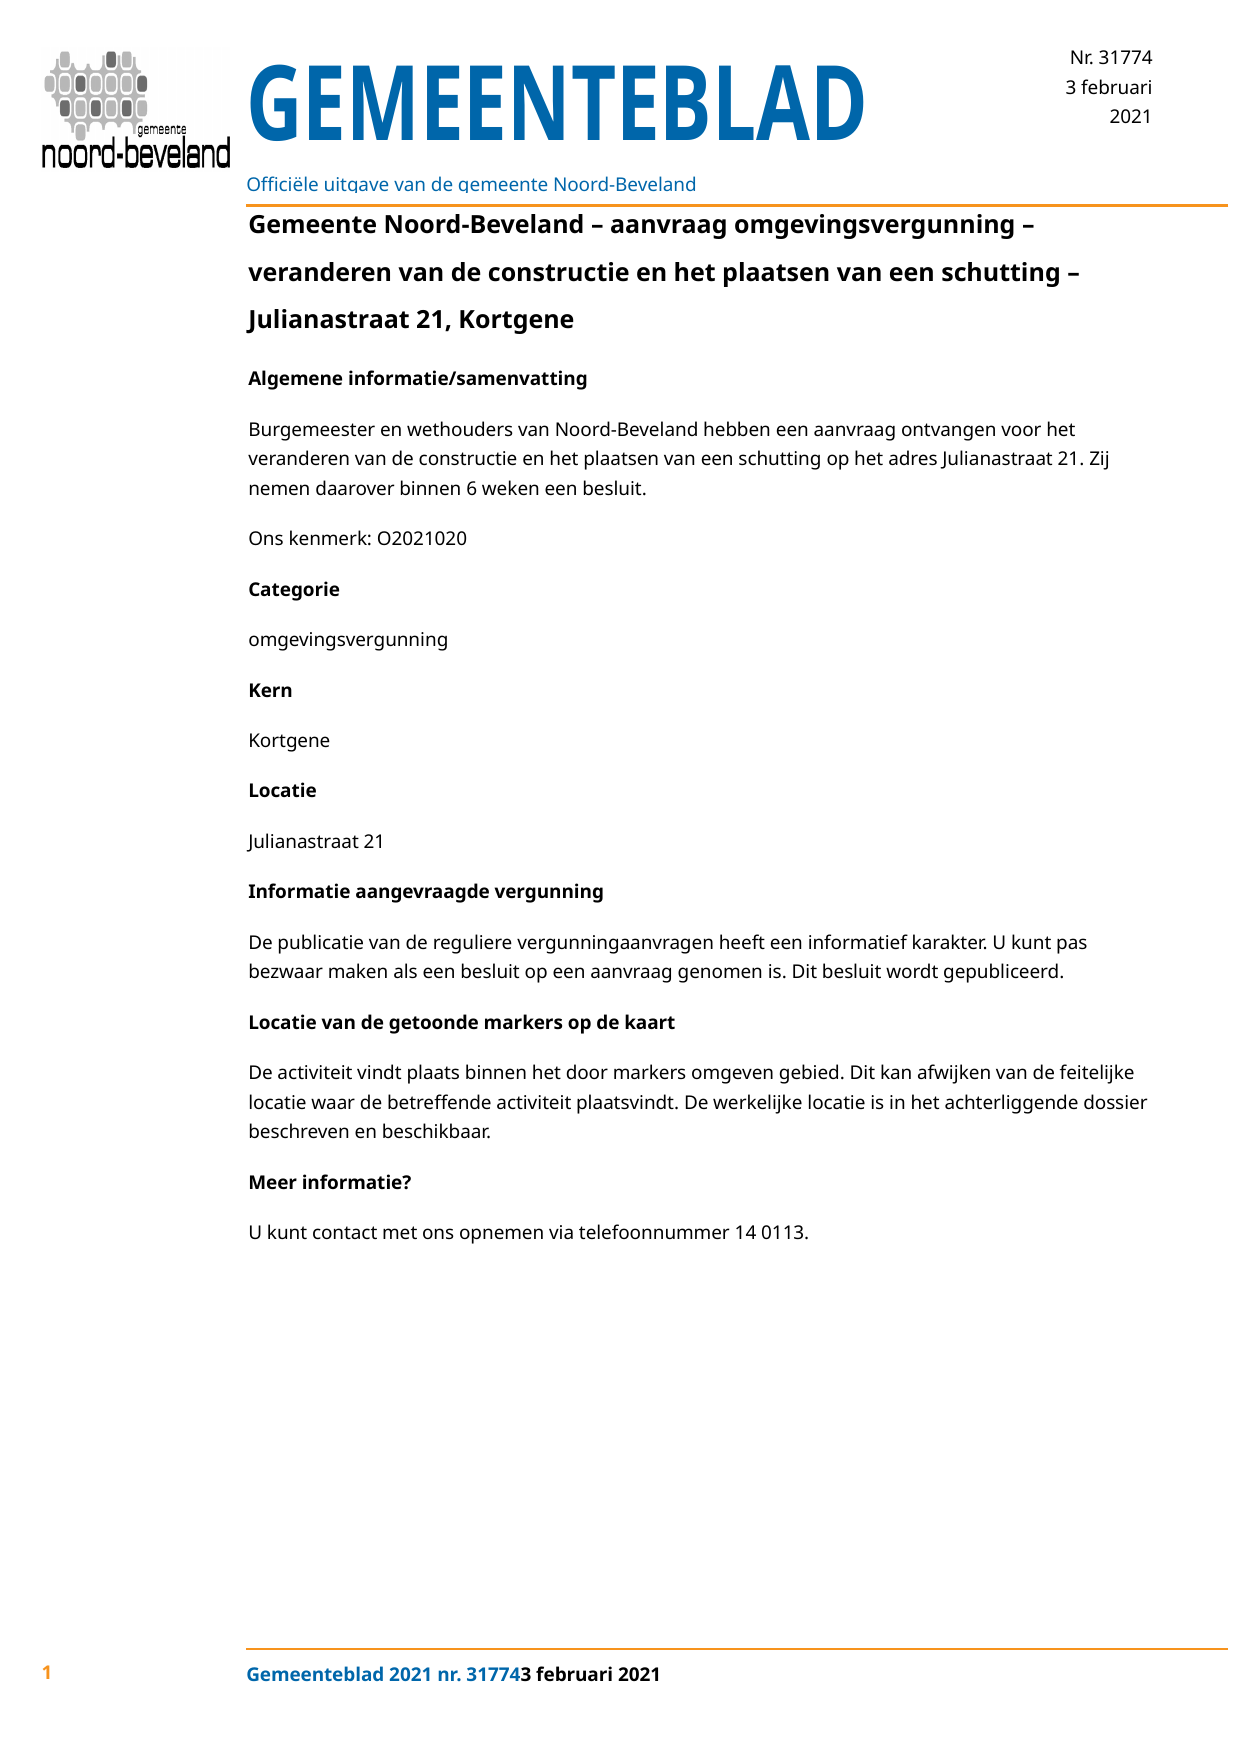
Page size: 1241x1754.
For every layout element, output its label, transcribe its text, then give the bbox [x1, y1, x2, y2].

text Informatie aangevraagde vergunning [248, 878, 1152, 904]
text Burgemeester en wethouders van Noord-Beveland hebben een aanvraag ontvangen voor het veranderen van de constructie en het plaatsen van een schutting op het adres Julianastraat 21. Zij nemen daarover binnen 6 weken een besluit. [248, 416, 1152, 501]
text Algemene informatie/samenvatting [248, 366, 1152, 391]
text U kunt contact met ons opnemen via telefoonnummer 14 0113. [248, 1219, 1152, 1245]
text Meer informatie? [248, 1169, 1152, 1194]
text Julianastraat 21 [248, 828, 1152, 854]
picture [41, 47, 231, 172]
text De publicatie van de reguliere vergunningaanvragen heeft een informatief karakter. U kunt pas bezwaar maken als een besluit op een aanvraag genomen is. Dit besluit wordt gepubliceerd. [248, 929, 1152, 984]
text Kortgene [248, 727, 1152, 753]
text Kern [248, 677, 1152, 702]
text omgevingsvergunning [248, 626, 1152, 652]
text Gemeente Noord-Beveland – aanvraag omgevingsvergunning – veranderen van de constructie en het plaatsen van een schutting – Julianastraat 21, Kortgene [248, 207, 1152, 336]
text Locatie [248, 778, 1152, 803]
text De activiteit vindt plaats binnen het door markers omgeven gebied. Dit kan afwijken van de feitelijke locatie waar de betreffende activiteit plaatsvindt. De werkelijke locatie is in het achterliggende dossier beschreven en beschikbaar. [248, 1059, 1152, 1144]
text Locatie van de getoonde markers op de kaart [248, 1009, 1152, 1034]
text Categorie [248, 576, 1152, 602]
text Ons kenmerk: O2021020 [248, 526, 1152, 551]
